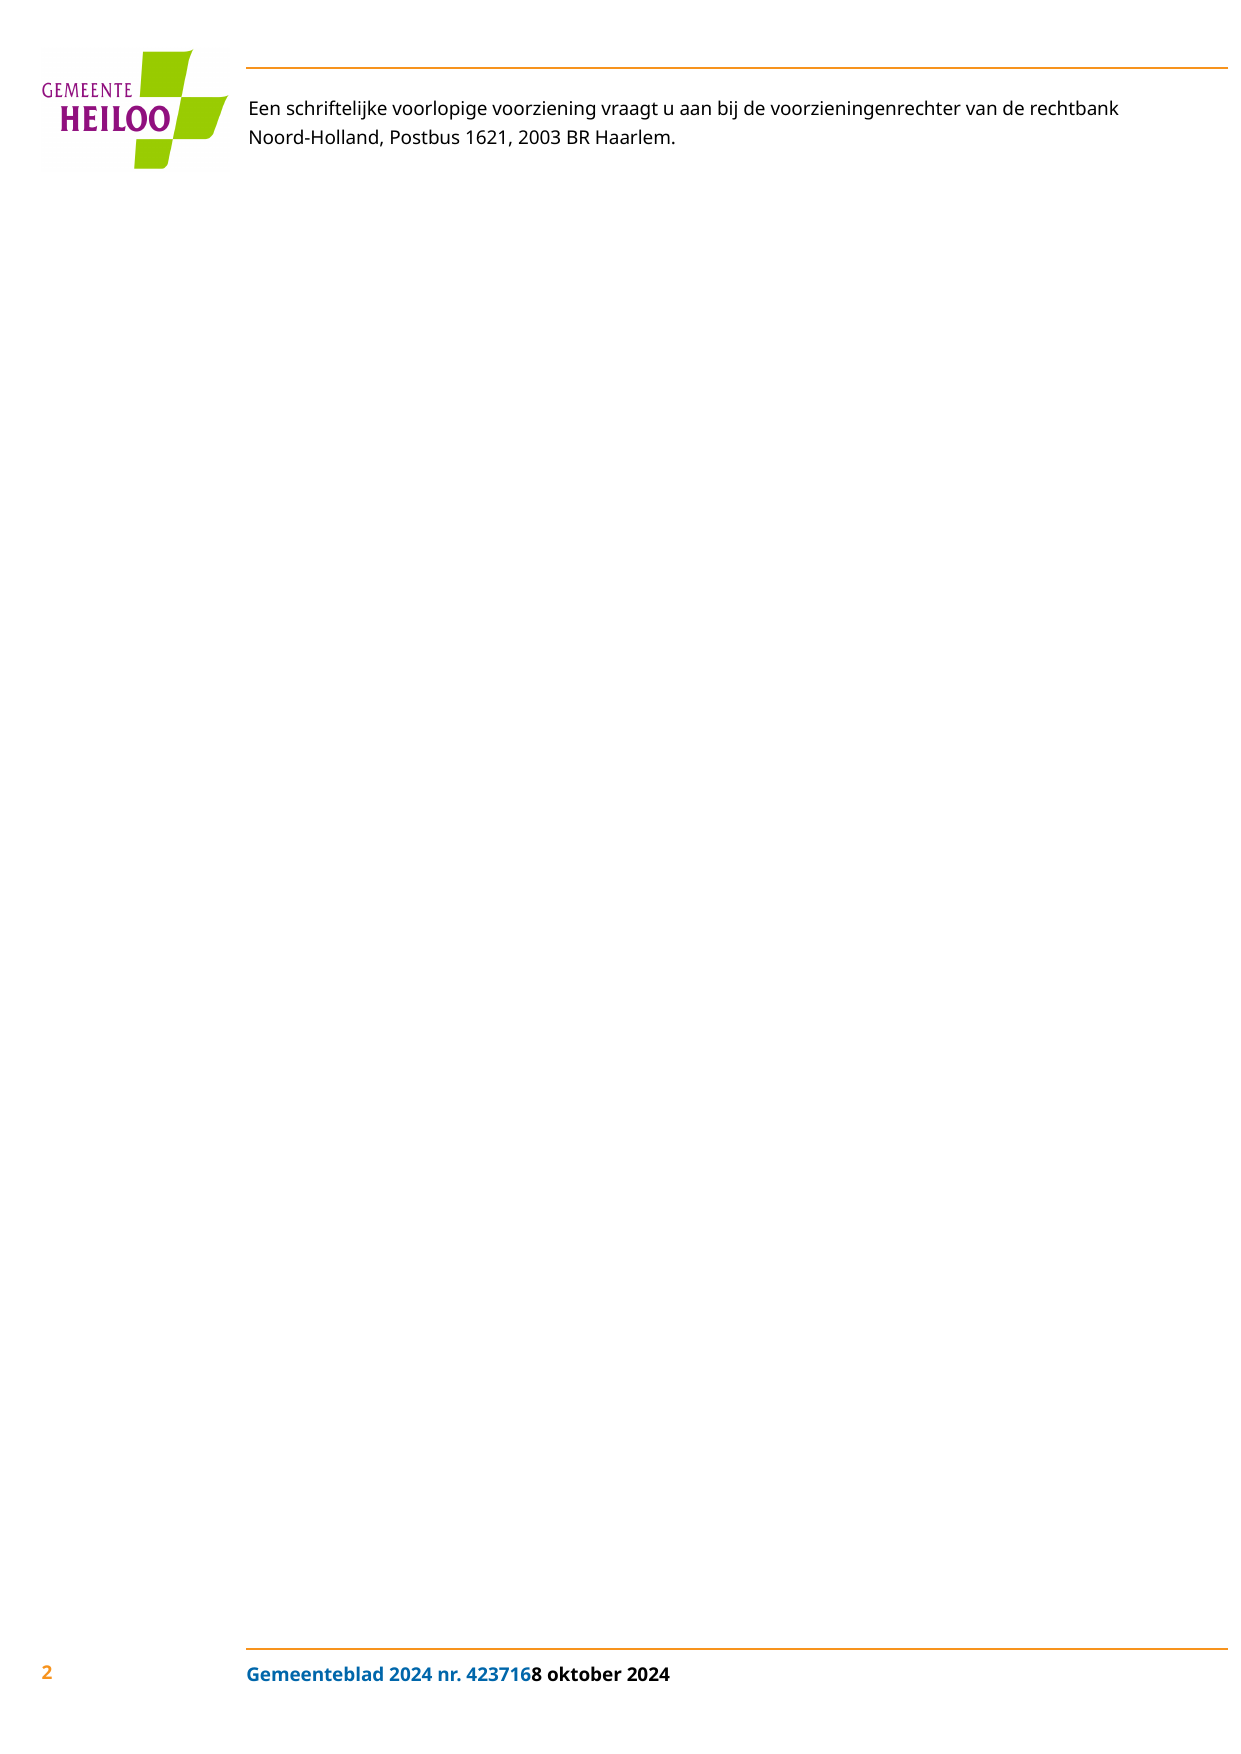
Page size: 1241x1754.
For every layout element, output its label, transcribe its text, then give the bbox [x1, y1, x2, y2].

text Een schriftelijke voorlopige voorziening vraagt u aan bij de voorzieningenrechter van de rechtbank Noord-Holland, Postbus 1621, 2003 BR Haarlem. [248, 95, 1152, 150]
picture [41, 47, 231, 172]
